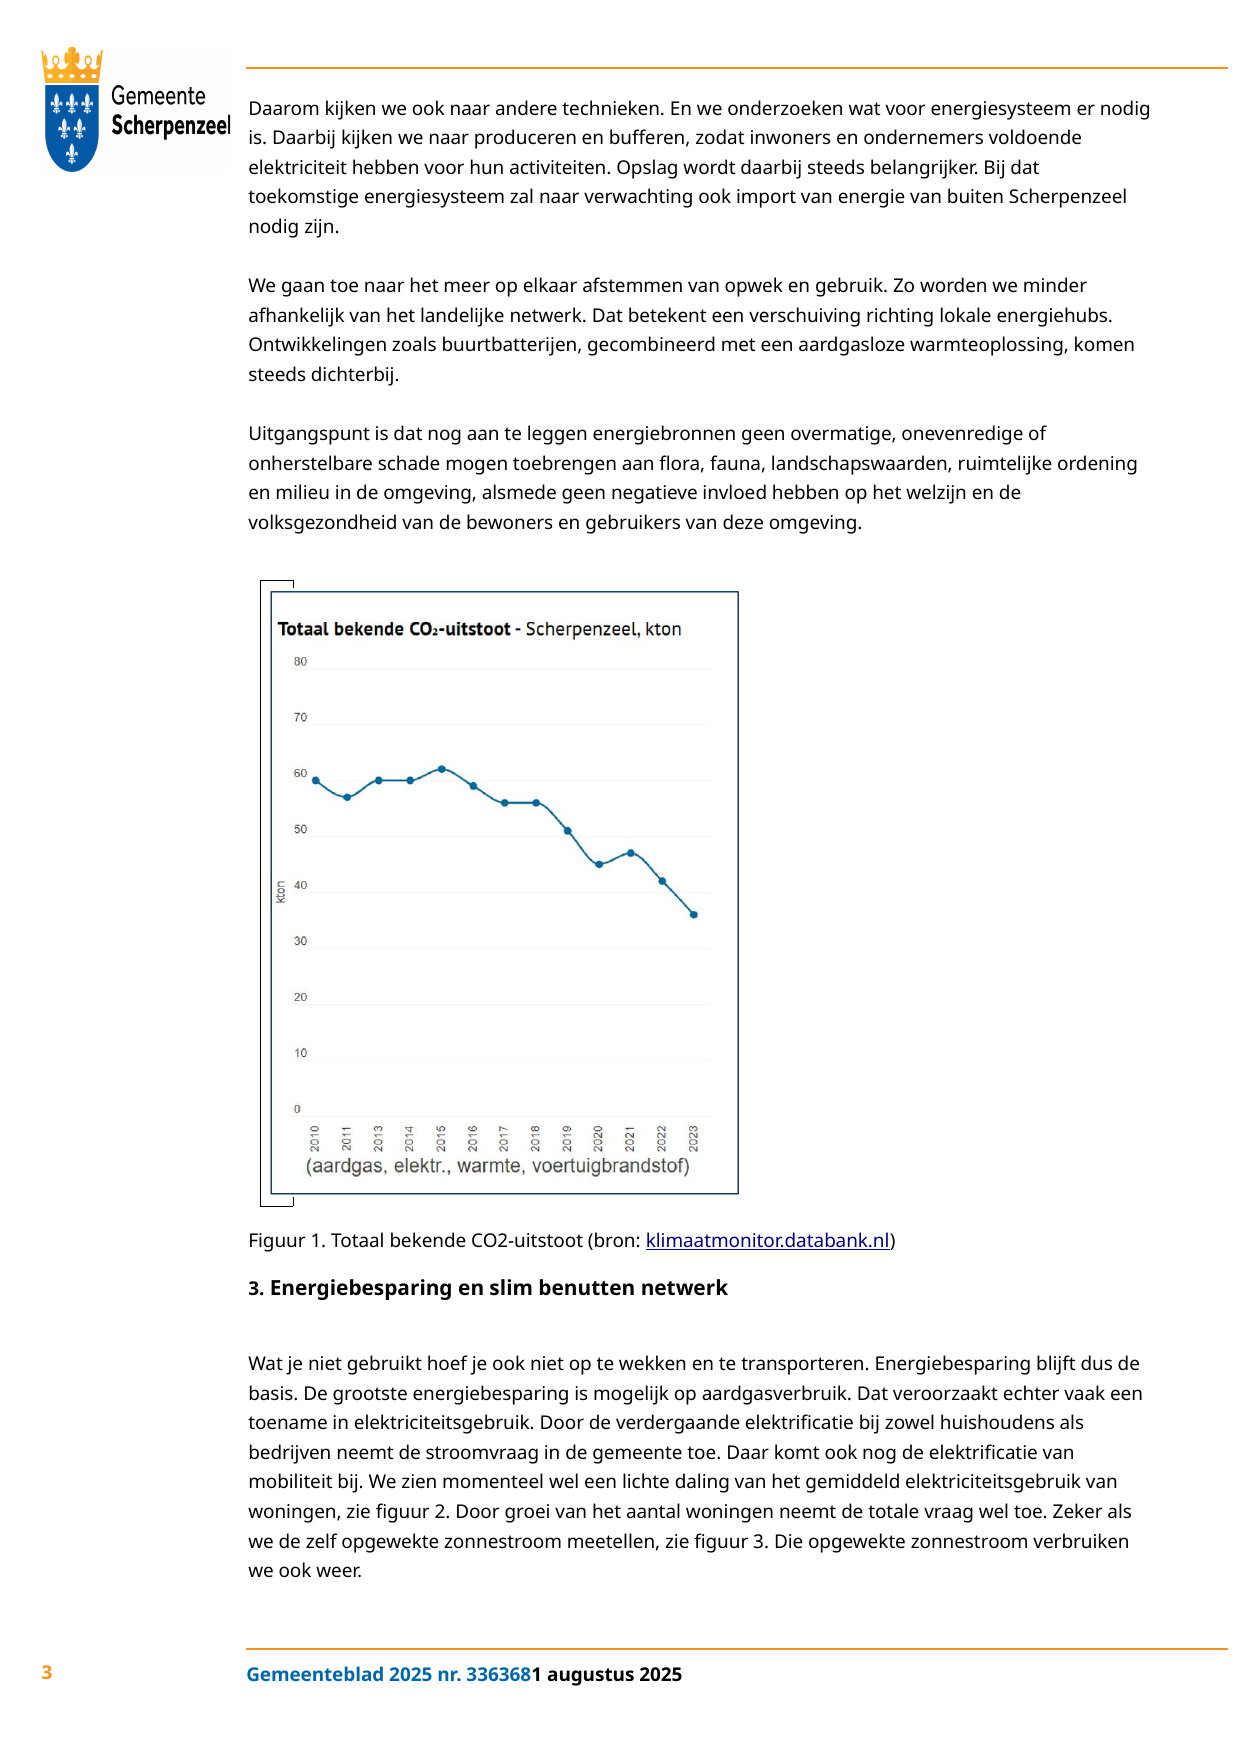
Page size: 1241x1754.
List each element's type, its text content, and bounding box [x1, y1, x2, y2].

text Wat je niet gebruikt hoef je ook niet op te wekken en te transporteren. Energiebesparing blijft dus de basis. De grootste energiebesparing is mogelijk op aardgasverbruik. Dat veroorzaakt echter vaak een toename in elektriciteitsgebruik. Door de verdergaande elektrificatie bij zowel huishoudens als bedrijven neemt de stroomvraag in de gemeente toe. Daar komt ook nog de elektrificatie van mobiliteit bij. We zien momenteel wel een lichte daling van het gemiddeld elektriciteitsgebruik van woningen, zie figuur 2. Door groei van het aantal woningen neemt de totale vraag wel toe. Zeker als we de zelf opgewekte zonnestroom meetellen, zie figuur 3. Die opgewekte zonnestroom verbruiken we ook weer. [248, 1350, 1152, 1583]
picture [268, 588, 742, 1197]
text Daarom kijken we ook naar andere technieken. En we onderzoeken wat voor energiesysteem er nodig is. Daarbij kijken we naar produceren en bufferen, zodat inwoners en ondernemers voldoende elektriciteit hebben voor hun activiteiten. Opslag wordt daarbij steeds belangrijker. Bij dat toekomstige energiesysteem zal naar verwachting ook import van energie van buiten Scherpenzeel nodig zijn. [248, 95, 1152, 239]
text Figuur 1. Totaal bekende CO2-uitstoot (bron: klimaatmonitor.databank.nl) [248, 1227, 1152, 1253]
picture [41, 47, 231, 172]
text Uitgangspunt is dat nog aan te leggen energiebronnen geen overmatige, onevenredige of onherstelbare schade mogen toebrengen aan flora, fauna, landschapswaarden, ruimtelijke ordening en milieu in de omgeving, alsmede geen negatieve invloed hebben op het welzijn en de volksgezondheid van de bewoners en gebruikers van deze omgeving. [248, 420, 1152, 535]
text We gaan toe naar het meer op elkaar afstemmen van opwek en gebruik. Zo worden we minder afhankelijk van het landelijke netwerk. Dat betekent een verschuiving richting lokale energiehubs. Ontwikkelingen zoals buurtbatterijen, gecombineerd met een aardgasloze warmteoplossing, komen steeds dichterbij. [248, 272, 1152, 387]
text 3. Energiebesparing en slim benutten netwerk [248, 1273, 1152, 1301]
